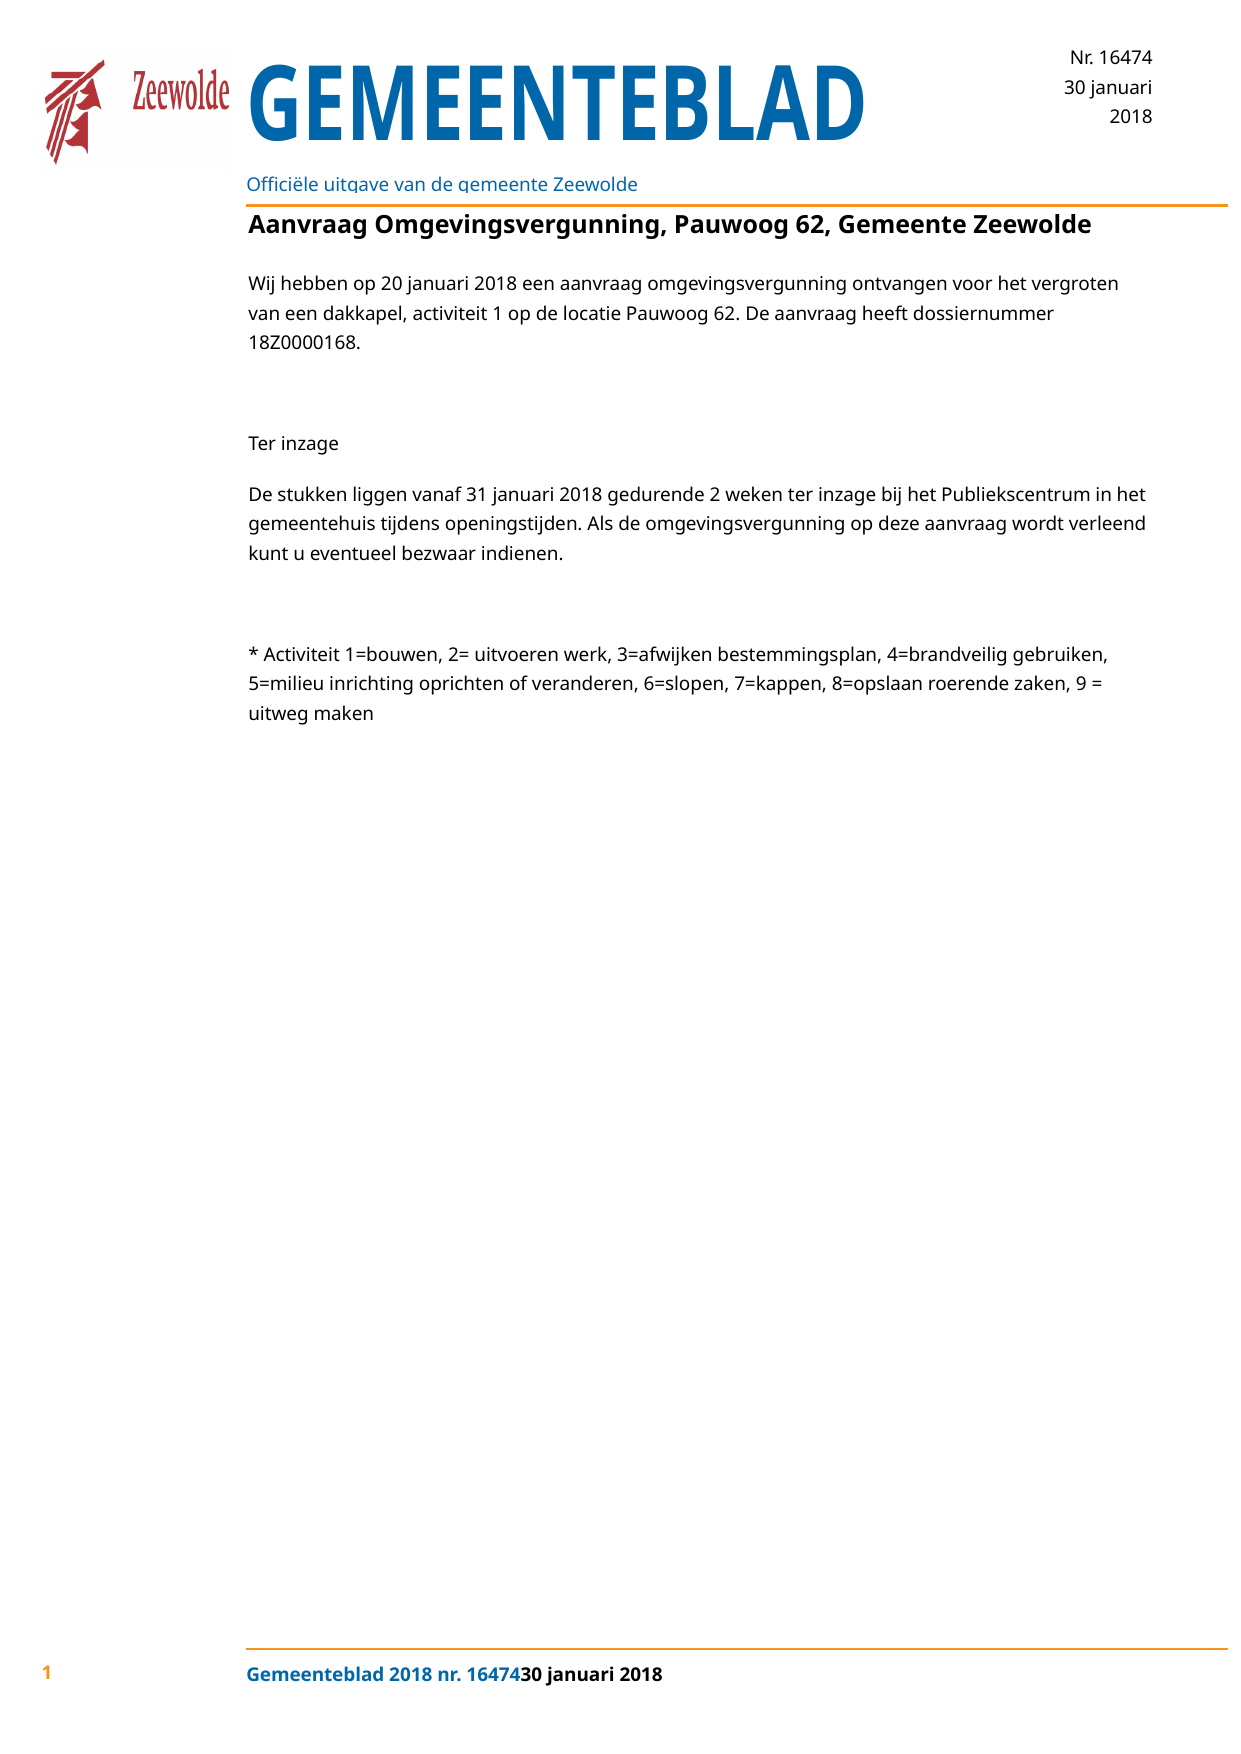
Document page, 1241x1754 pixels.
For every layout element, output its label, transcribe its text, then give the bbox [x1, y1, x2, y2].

text De stukken liggen vanaf 31 januari 2018 gedurende 2 weken ter inzage bij het Publiekscentrum in het gemeentehuis tijdens openingstijden. Als de omgevingsvergunning op deze aanvraag wordt verleend kunt u eventueel bezwaar indienen. [248, 481, 1152, 566]
text Wij hebben op 20 januari 2018 een aanvraag omgevingsvergunning ontvangen voor het vergroten van een dakkapel, activiteit 1 op de locatie Pauwoog 62. De aanvraag heeft dossiernummer 18Z0000168. [248, 270, 1152, 355]
text Ter inzage [248, 430, 1152, 456]
text Aanvraag Omgevingsvergunning, Pauwoog 62, Gemeente Zeewolde [248, 207, 1152, 241]
text * Activiteit 1=bouwen, 2= uitvoeren werk, 3=afwijken bestemmingsplan, 4=brandveilig gebruiken, 5=milieu inrichting oprichten of veranderen, 6=slopen, 7=kappen, 8=opslaan roerende zaken, 9 = uitweg maken [248, 641, 1152, 726]
picture [41, 47, 231, 172]
